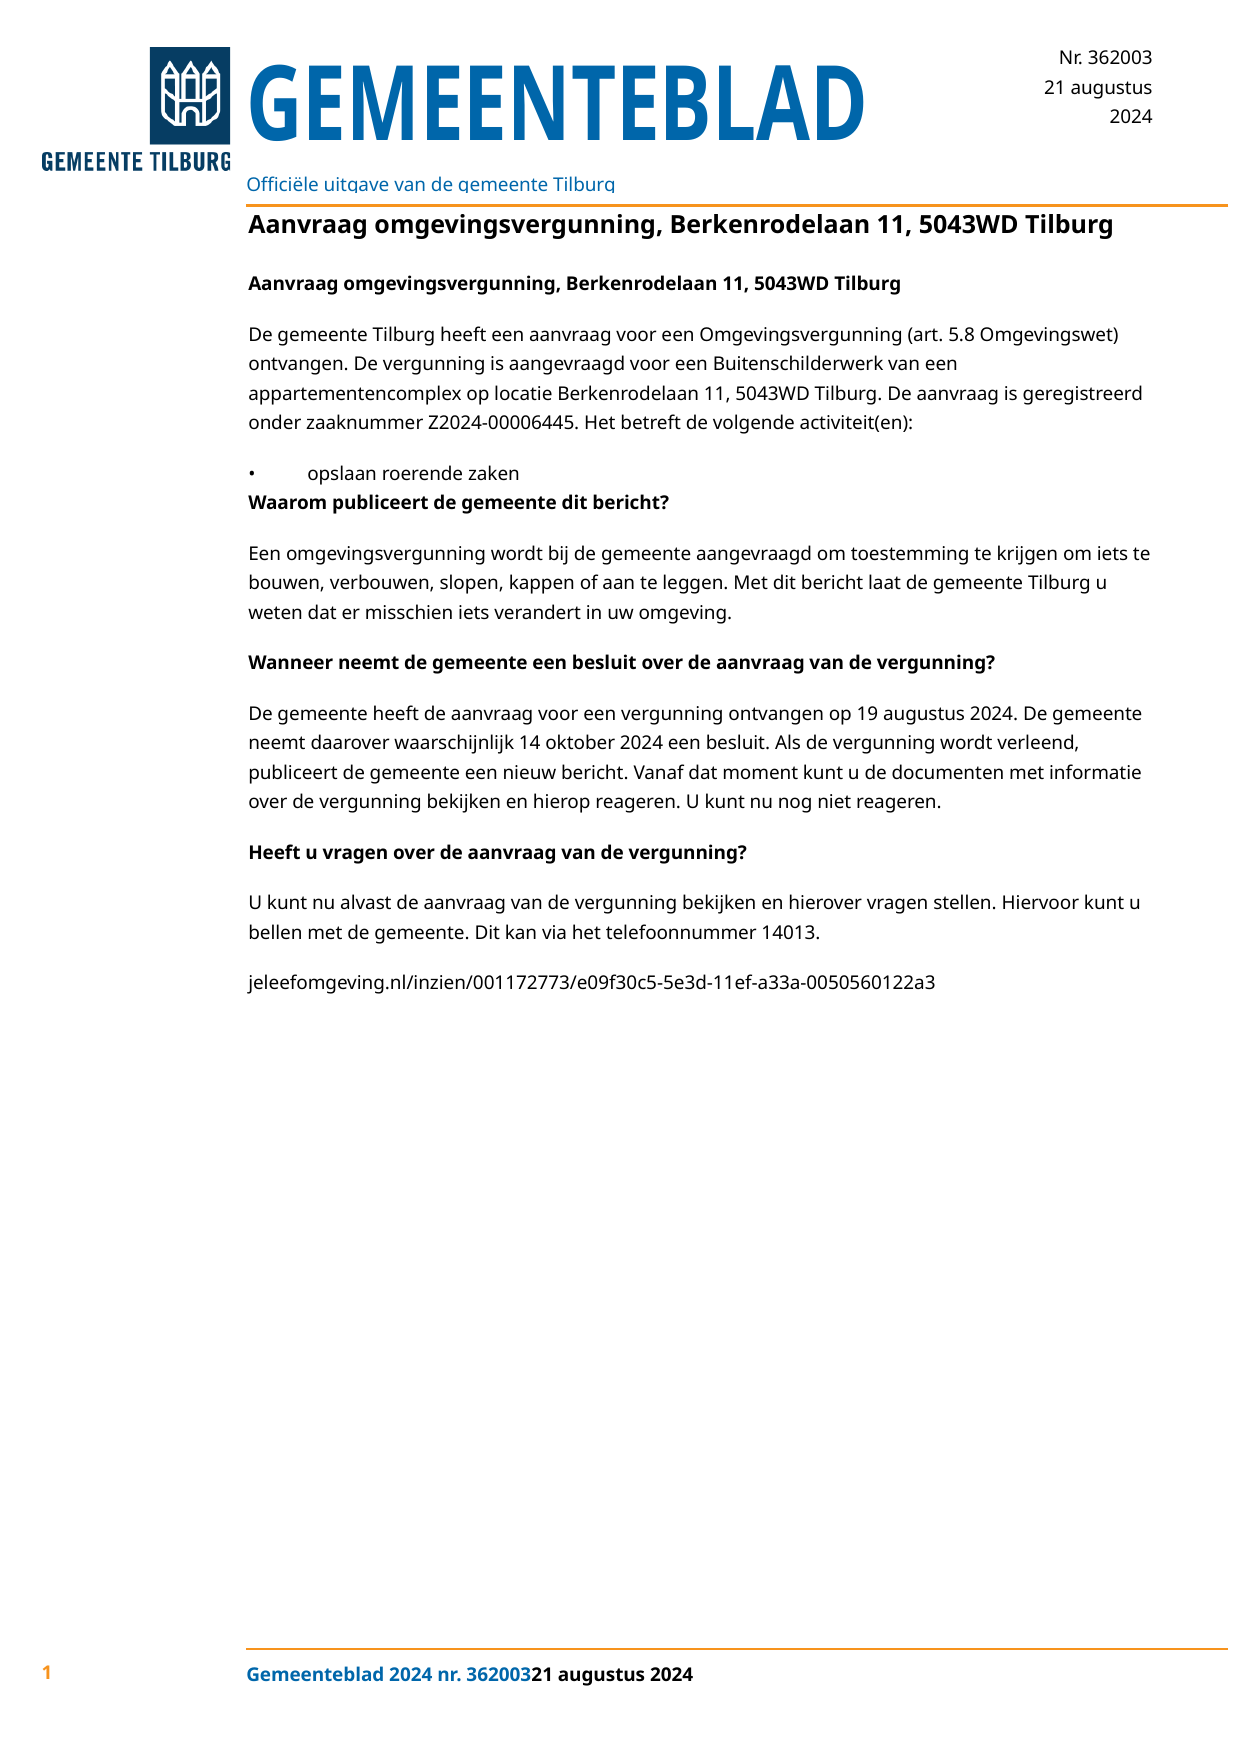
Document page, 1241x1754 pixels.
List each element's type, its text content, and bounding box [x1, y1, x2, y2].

text U kunt nu alvast de aanvraag van de vergunning bekijken en hierover vragen stellen. Hiervoor kunt u bellen met de gemeente. Dit kan via het telefoonnummer 14013. [248, 889, 1152, 945]
list opslaan roerende zaken [248, 460, 1152, 486]
text jeleefomgeving.nl/inzien/001172773/e09f30c5-5e3d-11ef-a33a-0050560122a3 [248, 969, 1152, 995]
text Waarom publiceert de gemeente dit bericht? [248, 489, 1152, 515]
text Aanvraag omgevingsvergunning, Berkenrodelaan 11, 5043WD Tilburg [248, 270, 1152, 296]
text Aanvraag omgevingsvergunning, Berkenrodelaan 11, 5043WD Tilburg [248, 207, 1152, 241]
text Wanneer neemt de gemeente een besluit over de aanvraag van de vergunning? [248, 649, 1152, 675]
picture [41, 47, 231, 172]
text De gemeente Tilburg heeft een aanvraag voor een Omgevingsvergunning (art. 5.8 Omgevingswet) ontvangen. De vergunning is aangevraagd voor een Buitenschilderwerk van een appartementencomplex op locatie Berkenrodelaan 11, 5043WD Tilburg. De aanvraag is geregistreerd onder zaaknummer Z2024-00006445. Het betreft de volgende activiteit(en): [248, 321, 1152, 435]
text Een omgevingsvergunning wordt bij de gemeente aangevraagd om toestemming te krijgen om iets te bouwen, verbouwen, slopen, kappen of aan te leggen. Met dit bericht laat de gemeente Tilburg u weten dat er misschien iets verandert in uw omgeving. [248, 540, 1152, 625]
text Heeft u vragen over de aanvraag van de vergunning? [248, 839, 1152, 865]
text De gemeente heeft de aanvraag voor een vergunning ontvangen op 19 augustus 2024. De gemeente neemt daarover waarschijnlijk 14 oktober 2024 een besluit. Als de vergunning wordt verleend, publiceert de gemeente een nieuw bericht. Vanaf dat moment kunt u de documenten met informatie over de vergunning bekijken en hierop reageren. U kunt nu nog niet reageren. [248, 700, 1152, 814]
